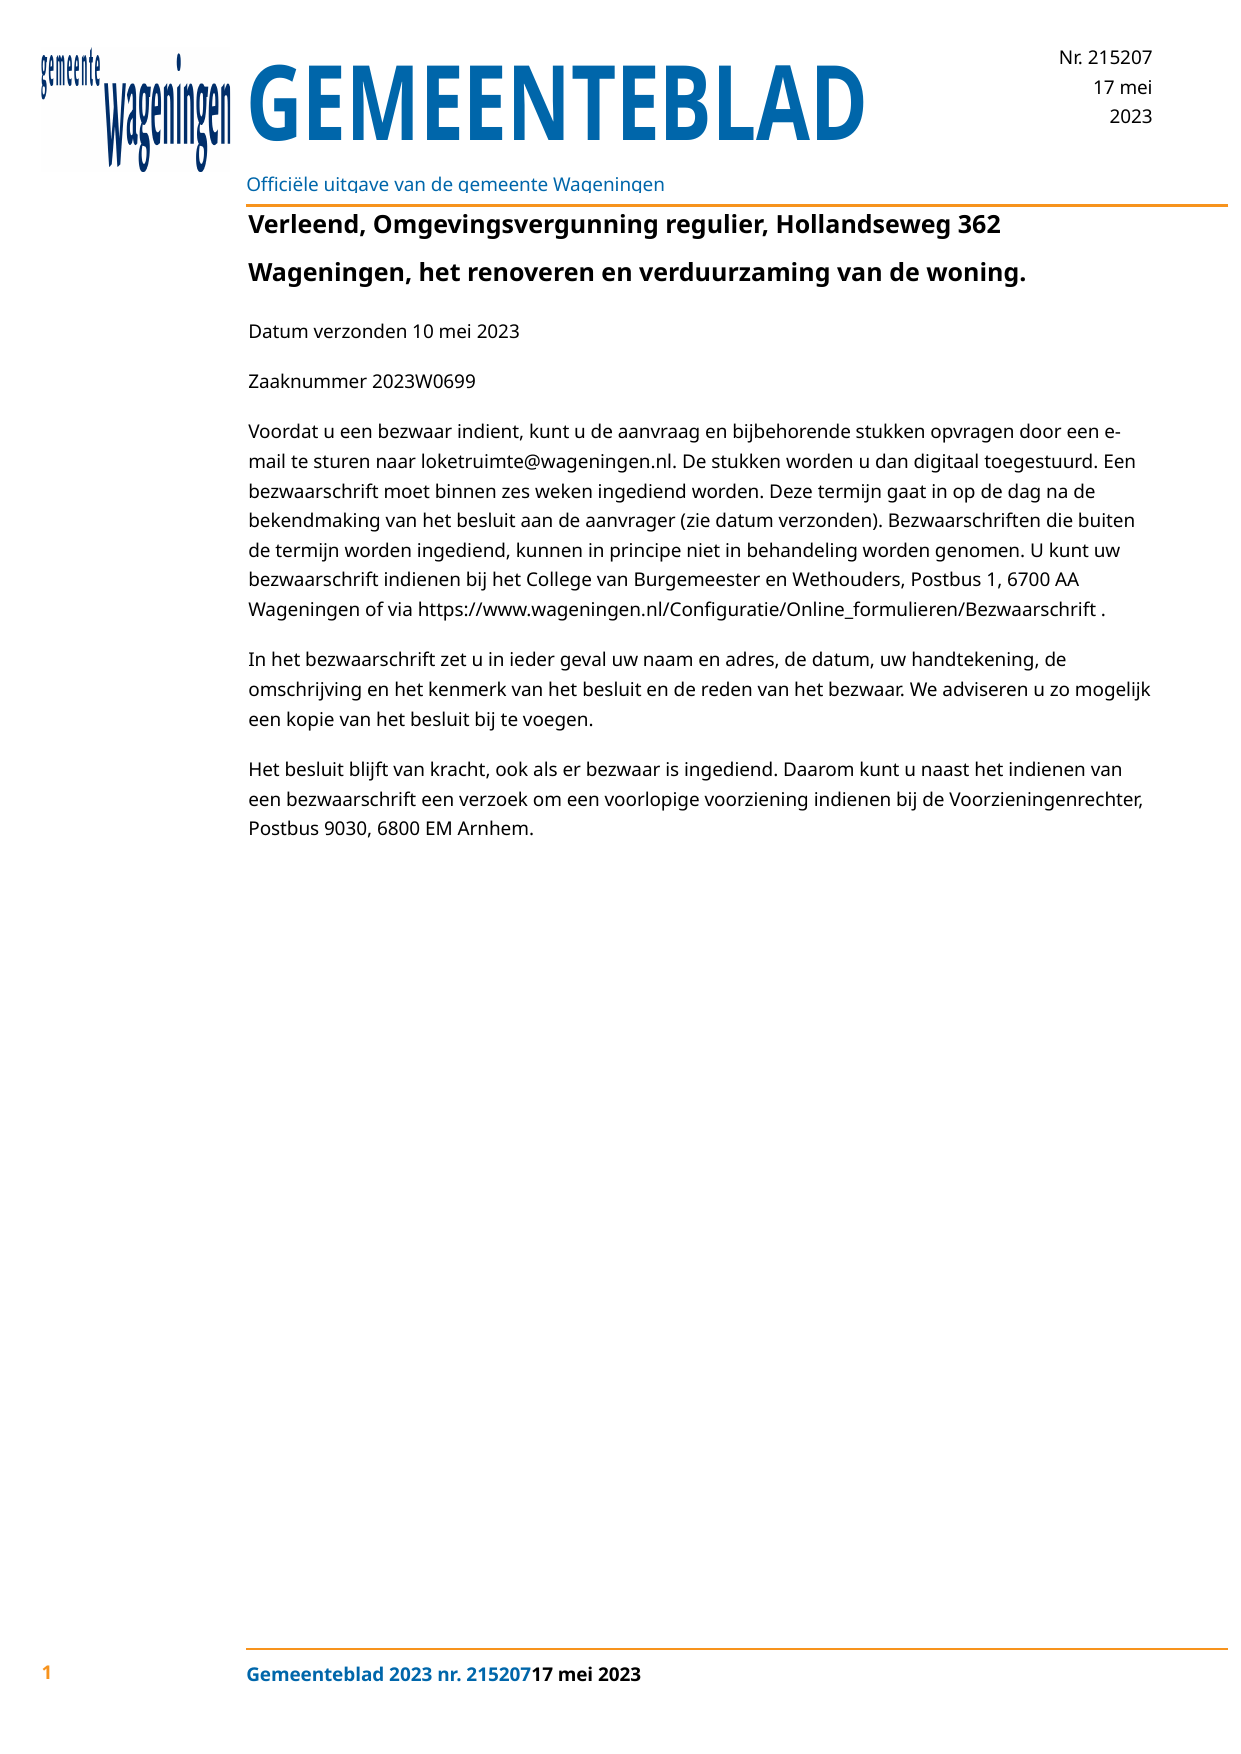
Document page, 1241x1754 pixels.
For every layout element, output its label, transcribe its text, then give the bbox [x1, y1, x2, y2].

text In het bezwaarschrift zet u in ieder geval uw naam en adres, de datum, uw handtekening, de omschrijving en het kenmerk van het besluit en de reden van het bezwaar. We adviseren u zo mogelijk een kopie van het besluit bij te voegen. [248, 647, 1152, 732]
picture [41, 47, 231, 172]
text Datum verzonden 10 mei 2023 [248, 318, 1152, 344]
text Verleend, Omgevingsvergunning regulier, Hollandseweg 362 Wageningen, het renoveren en verduurzaming van de woning. [248, 207, 1152, 288]
text Voordat u een bezwaar indient, kunt u de aanvraag en bijbehorende stukken opvragen door een e-mail te sturen naar loketruimte@wageningen.nl. De stukken worden u dan digitaal toegestuurd. Een bezwaarschrift moet binnen zes weken ingediend worden. Deze termijn gaat in op de dag na de bekendmaking van het besluit aan de aanvrager (zie datum verzonden). Bezwaarschriften die buiten de termijn worden ingediend, kunnen in principe niet in behandeling worden genomen. U kunt uw bezwaarschrift indienen bij het College van Burgemeester en Wethouders, Postbus 1, 6700 AA Wageningen of via https://www.wageningen.nl/Configuratie/Online_formulieren/Bezwaarschrift . [248, 419, 1152, 622]
text Zaaknummer 2023W0699 [248, 368, 1152, 394]
text Het besluit blijft van kracht, ook als er bezwaar is ingediend. Daarom kunt u naast het indienen van een bezwaarschrift een verzoek om een voorlopige voorziening indienen bij de Voorzieningenrechter, Postbus 9030, 6800 EM Arnhem. [248, 756, 1152, 841]
